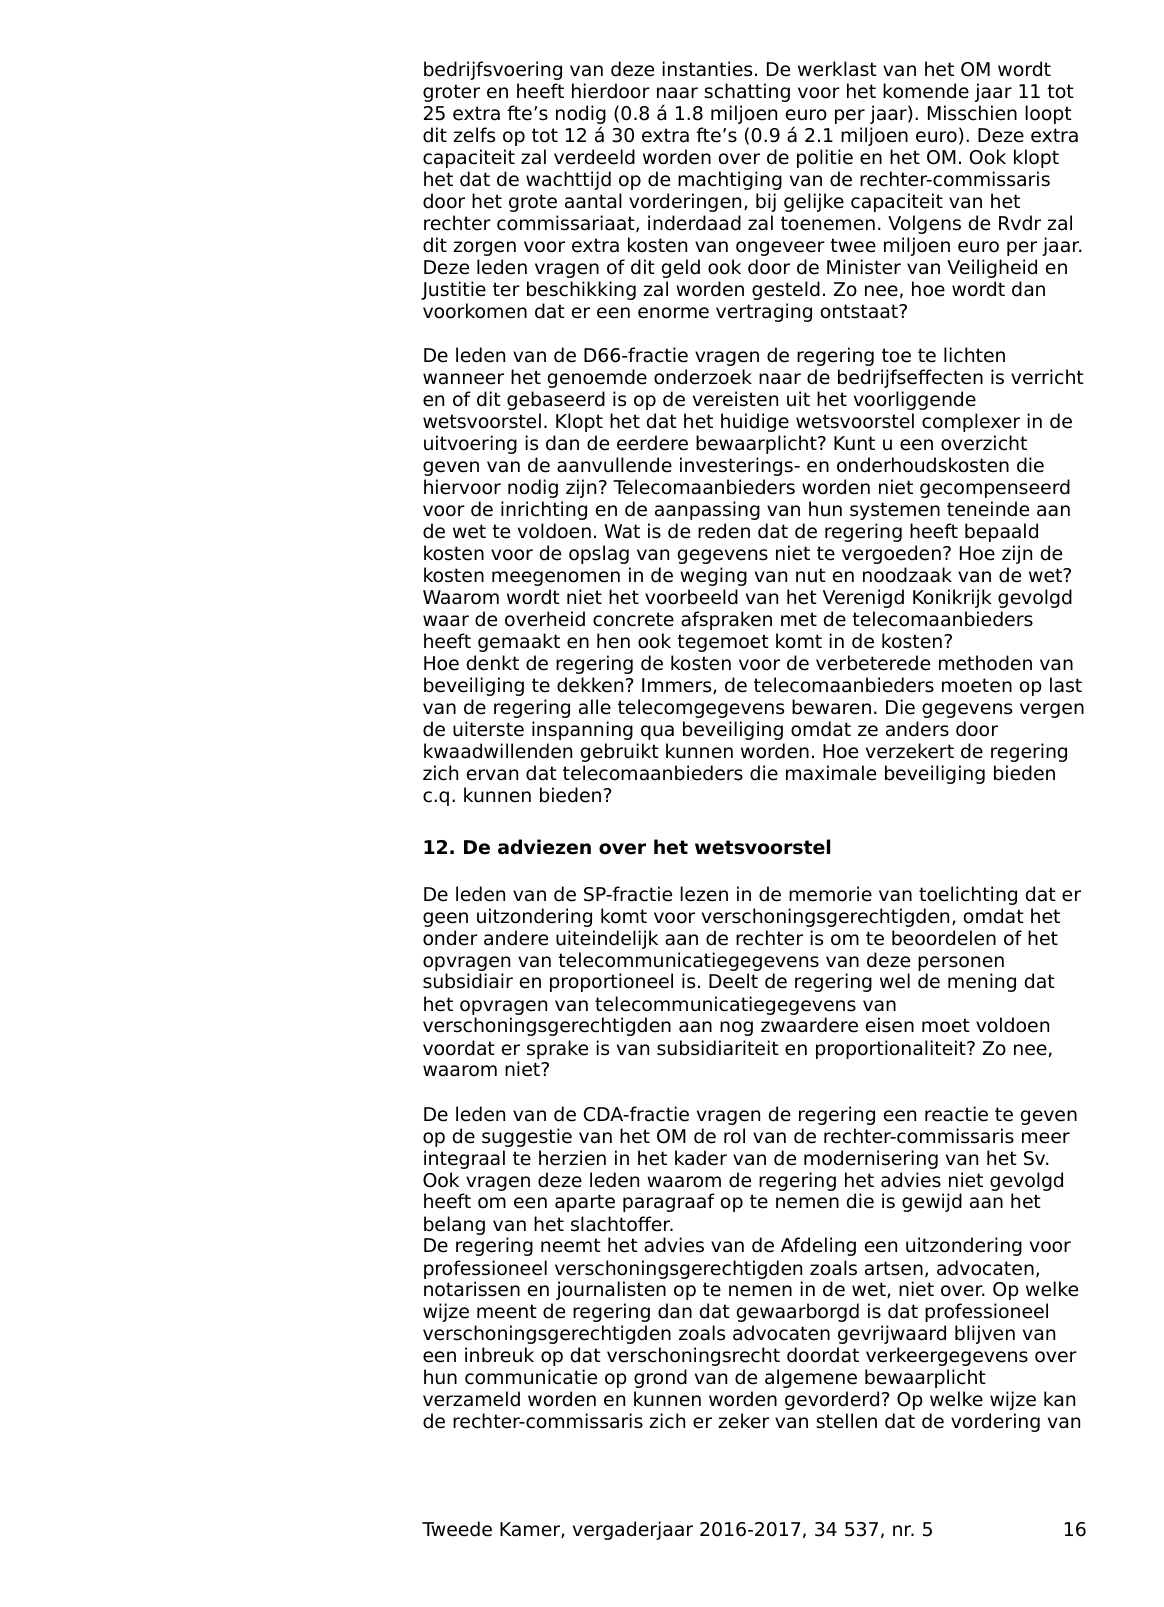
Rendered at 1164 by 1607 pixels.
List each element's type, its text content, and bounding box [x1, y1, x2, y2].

text De leden van de SP-fractie lezen in de memorie van toelichting dat er geen uitzondering komt voor verschoningsgerechtigden, omdat het onder andere uiteindelijk aan de rechter is om te beoordelen of het opvragen van telecommunicatiegegevens van deze personen subsidiair en proportioneel is. Deelt de regering wel de mening dat het opvragen van telecommunicatiegegevens van verschoningsgerechtigden aan nog zwaardere eisen moet voldoen voordat er sprake is van subsidiariteit en proportionaliteit? Zo nee, waarom niet? [422, 883, 1087, 1081]
text Hoe denkt de regering de kosten voor de verbeterede methoden van beveiliging te dekken? Immers, de telecomaanbieders moeten op last van de regering alle telecomgegevens bewaren. Die gegevens vergen de uiterste inspanning qua beveiliging omdat ze anders door kwaadwillenden gebruikt kunnen worden. Hoe verzekert de regering zich ervan dat telecomaanbieders die maximale beveiliging bieden c.q. kunnen bieden? [422, 653, 1087, 807]
text bedrijfsvoering van deze instanties. De werklast van het OM wordt groter en heeft hierdoor naar schatting voor het komende jaar 11 tot 25 extra fte’s nodig (0.8 á 1.8 miljoen euro per jaar). Misschien loopt dit zelfs op tot 12 á 30 extra fte’s (0.9 á 2.1 miljoen euro). Deze extra capaciteit zal verdeeld worden over de politie en het OM. Ook klopt het dat de wachttijd op de machtiging van de rechter-commissaris door het grote aantal vorderingen, bij gelijke capaciteit van het rechter commissariaat, inderdaad zal toenemen. Volgens de Rvdr zal dit zorgen voor extra kosten van ongeveer twee miljoen euro per jaar. Deze leden vragen of dit geld ook door de Minister van Veiligheid en Justitie ter beschikking zal worden gesteld. Zo nee, hoe wordt dan voorkomen dat er een enorme vertraging ontstaat? [422, 59, 1087, 323]
text De regering neemt het advies van de Afdeling een uitzondering voor professioneel verschoningsgerechtigden zoals artsen, advocaten, notarissen en journalisten op te nemen in de wet, niet over. Op welke wijze meent de regering dan dat gewaarborgd is dat professioneel verschoningsgerechtigden zoals advocaten gevrijwaard blijven van een inbreuk op dat verschoningsrecht doordat verkeergegevens over hun communicatie op grond van de algemene bewaarplicht verzameld worden en kunnen worden gevorderd? Op welke wijze kan de rechter-commissaris zich er zeker van stellen dat de vordering van [422, 1235, 1087, 1433]
text De leden van de D66-fractie vragen de regering toe te lichten wanneer het genoemde onderzoek naar de bedrijfseffecten is verricht en of dit gebaseerd is op de vereisten uit het voorliggende wetsvoorstel. Klopt het dat het huidige wetsvoorstel complexer in de uitvoering is dan de eerdere bewaarplicht? Kunt u een overzicht geven van de aanvullende investerings- en onderhoudskosten die hiervoor nodig zijn? Telecomaanbieders worden niet gecompenseerd voor de inrichting en de aanpassing van hun systemen teneinde aan de wet te voldoen. Wat is de reden dat de regering heeft bepaald kosten voor de opslag van gegevens niet te vergoeden? Hoe zijn de kosten meegenomen in de weging van nut en noodzaak van de wet? Waarom wordt niet het voorbeeld van het Verenigd Konikrijk gevolgd waar de overheid concrete afspraken met de telecomaanbieders heeft gemaakt en hen ook tegemoet komt in de kosten? [422, 345, 1087, 653]
subtitle 12. De adviezen over het wetsvoorstel [422, 837, 1087, 858]
text De leden van de CDA-fractie vragen de regering een reactie te geven op de suggestie van het OM de rol van de rechter-commissaris meer integraal te herzien in het kader van de modernisering van het Sv. Ook vragen deze leden waarom de regering het advies niet gevolgd heeft om een aparte paragraaf op te nemen die is gewijd aan het belang van het slachtoffer. [422, 1103, 1087, 1235]
